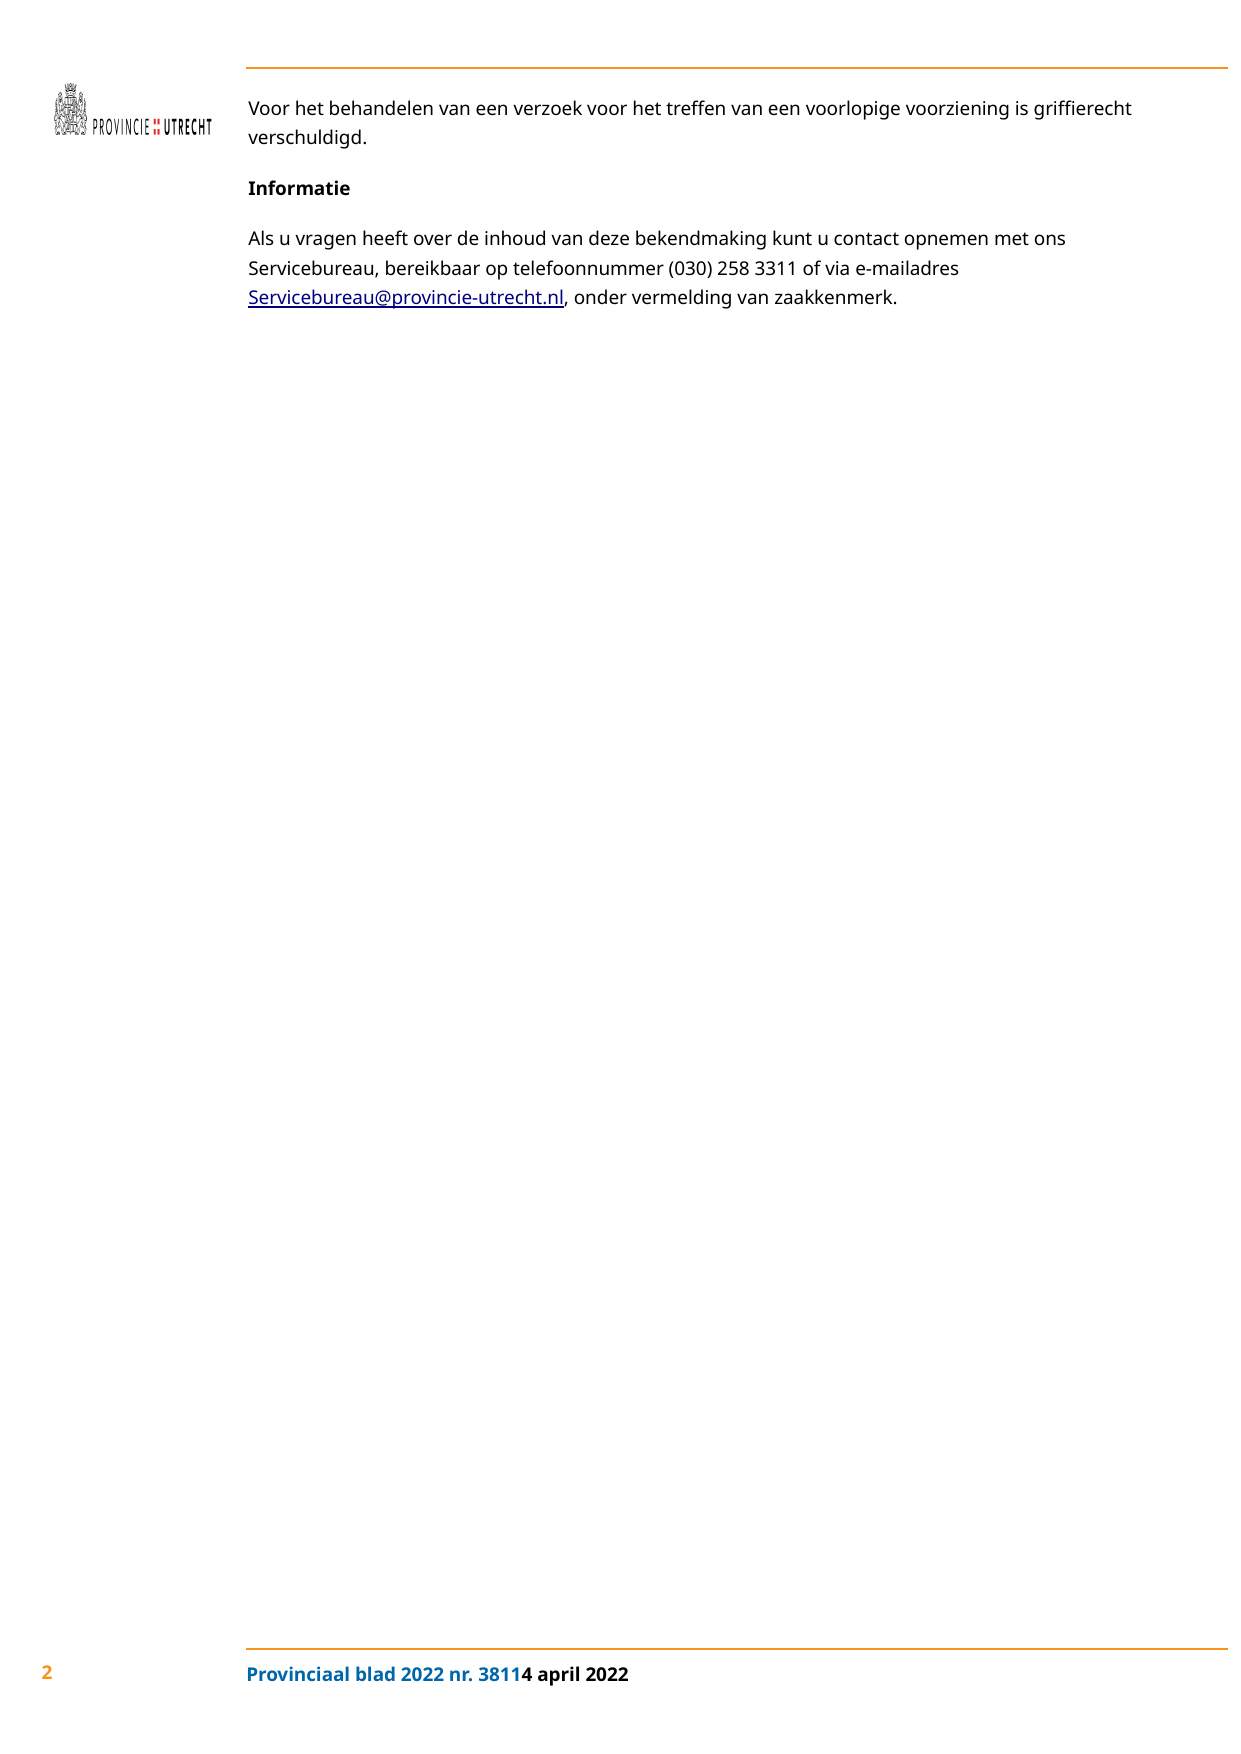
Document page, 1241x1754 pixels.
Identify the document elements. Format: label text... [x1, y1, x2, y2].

text Informatie [248, 175, 1152, 201]
text Als u vragen heeft over de inhoud van deze bekendmaking kunt u contact opnemen met ons Servicebureau, bereikbaar op telefoonnummer (030) 258 3311 of via e-mailadres Servicebureau@provincie-utrecht.nl, onder vermelding van zaakkenmerk. [248, 225, 1152, 310]
picture [41, 47, 231, 172]
text Voor het behandelen van een verzoek voor het treffen van een voorlopige voorziening is griffierecht verschuldigd. [248, 95, 1152, 150]
